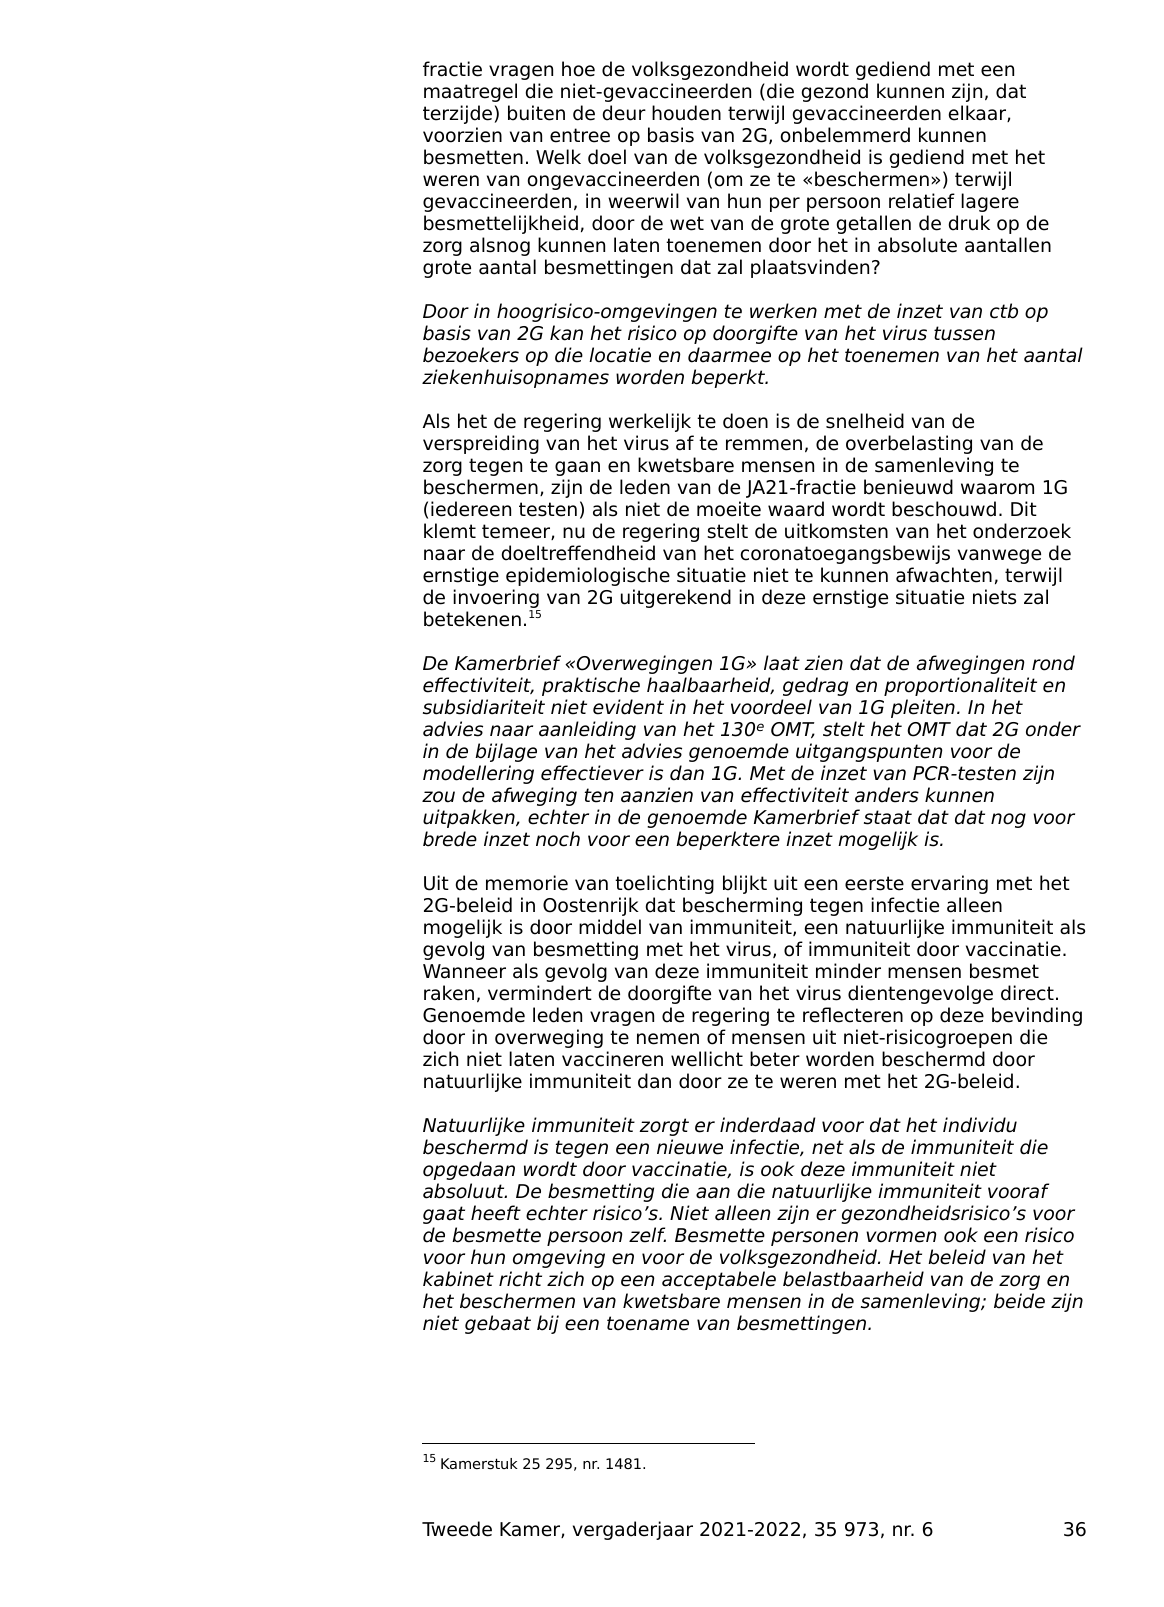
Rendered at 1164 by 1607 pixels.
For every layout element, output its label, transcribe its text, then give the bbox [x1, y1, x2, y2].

text Natuurlijke immuniteit zorgt er inderdaad voor dat het individu beschermd is tegen een nieuwe infectie, net als de immuniteit die opgedaan wordt door vaccinatie, is ook deze immuniteit niet absoluut. De besmetting die aan die natuurlijke immuniteit vooraf gaat heeft echter risico’s. Niet alleen zijn er gezondheidsrisico’s voor de besmette persoon zelf. Besmette personen vormen ook een risico voor hun omgeving en voor de volksgezondheid. Het beleid van het kabinet richt zich op een acceptabele belastbaarheid van de zorg en het beschermen van kwetsbare mensen in de samenleving; beide zijn niet gebaat bij een toename van besmettingen. [422, 1115, 1087, 1335]
text fractie vragen hoe de volksgezondheid wordt gediend met een maatregel die niet-gevaccineerden (die gezond kunnen zijn, dat terzijde) buiten de deur houden terwijl gevaccineerden elkaar, voorzien van entree op basis van 2G, onbelemmerd kunnen besmetten. Welk doel van de volksgezondheid is gediend met het weren van ongevaccineerden (om ze te «beschermen») terwijl gevaccineerden, in weerwil van hun per persoon relatief lagere besmettelijkheid, door de wet van de grote getallen de druk op de zorg alsnog kunnen laten toenemen door het in absolute aantallen grote aantal besmettingen dat zal plaatsvinden? [422, 59, 1087, 279]
text Als het de regering werkelijk te doen is de snelheid van de verspreiding van het virus af te remmen, de overbelasting van de zorg tegen te gaan en kwetsbare mensen in de samenleving te beschermen, zijn de leden van de JA21-fractie benieuwd waarom 1G (iedereen testen) als niet de moeite waard wordt beschouwd. Dit klemt temeer, nu de regering stelt de uitkomsten van het onderzoek naar de doeltreffendheid van het coronatoegangsbewijs vanwege de ernstige epidemiologische situatie niet te kunnen afwachten, terwijl de invoering van 2G uitgerekend in deze ernstige situatie niets zal betekenen. [422, 411, 1087, 631]
text Kamerstuk 25 295, nr. 1481. [422, 1452, 1087, 1474]
text Uit de memorie van toelichting blijkt uit een eerste ervaring met het 2G-beleid in Oostenrijk dat bescherming tegen infectie alleen mogelijk is door middel van immuniteit, een natuurlijke immuniteit als gevolg van besmetting met het virus, of immuniteit door vaccinatie. Wanneer als gevolg van deze immuniteit minder mensen besmet raken, vermindert de doorgifte van het virus dientengevolge direct. Genoemde leden vragen de regering te reflecteren op deze bevinding door in overweging te nemen of mensen uit niet-risicogroepen die zich niet laten vaccineren wellicht beter worden beschermd door natuurlijke immuniteit dan door ze te weren met het 2G-beleid. [422, 873, 1087, 1093]
text De Kamerbrief «Overwegingen 1G» laat zien dat de afwegingen rond effectiviteit, praktische haalbaarheid, gedrag en proportionaliteit en subsidiariteit niet evident in het voordeel van 1G pleiten. In het advies naar aanleiding van het 130e OMT, stelt het OMT dat 2G onder in de bijlage van het advies genoemde uitgangspunten voor de modellering effectiever is dan 1G. Met de inzet van PCR-testen zijn zou de afweging ten aanzien van effectiviteit anders kunnen uitpakken, echter in de genoemde Kamerbrief staat dat dat nog voor brede inzet noch voor een beperktere inzet mogelijk is. [422, 653, 1087, 851]
text Door in hoogrisico-omgevingen te werken met de inzet van ctb op basis van 2G kan het risico op doorgifte van het virus tussen bezoekers op die locatie en daarmee op het toenemen van het aantal ziekenhuisopnames worden beperkt. [422, 301, 1087, 389]
